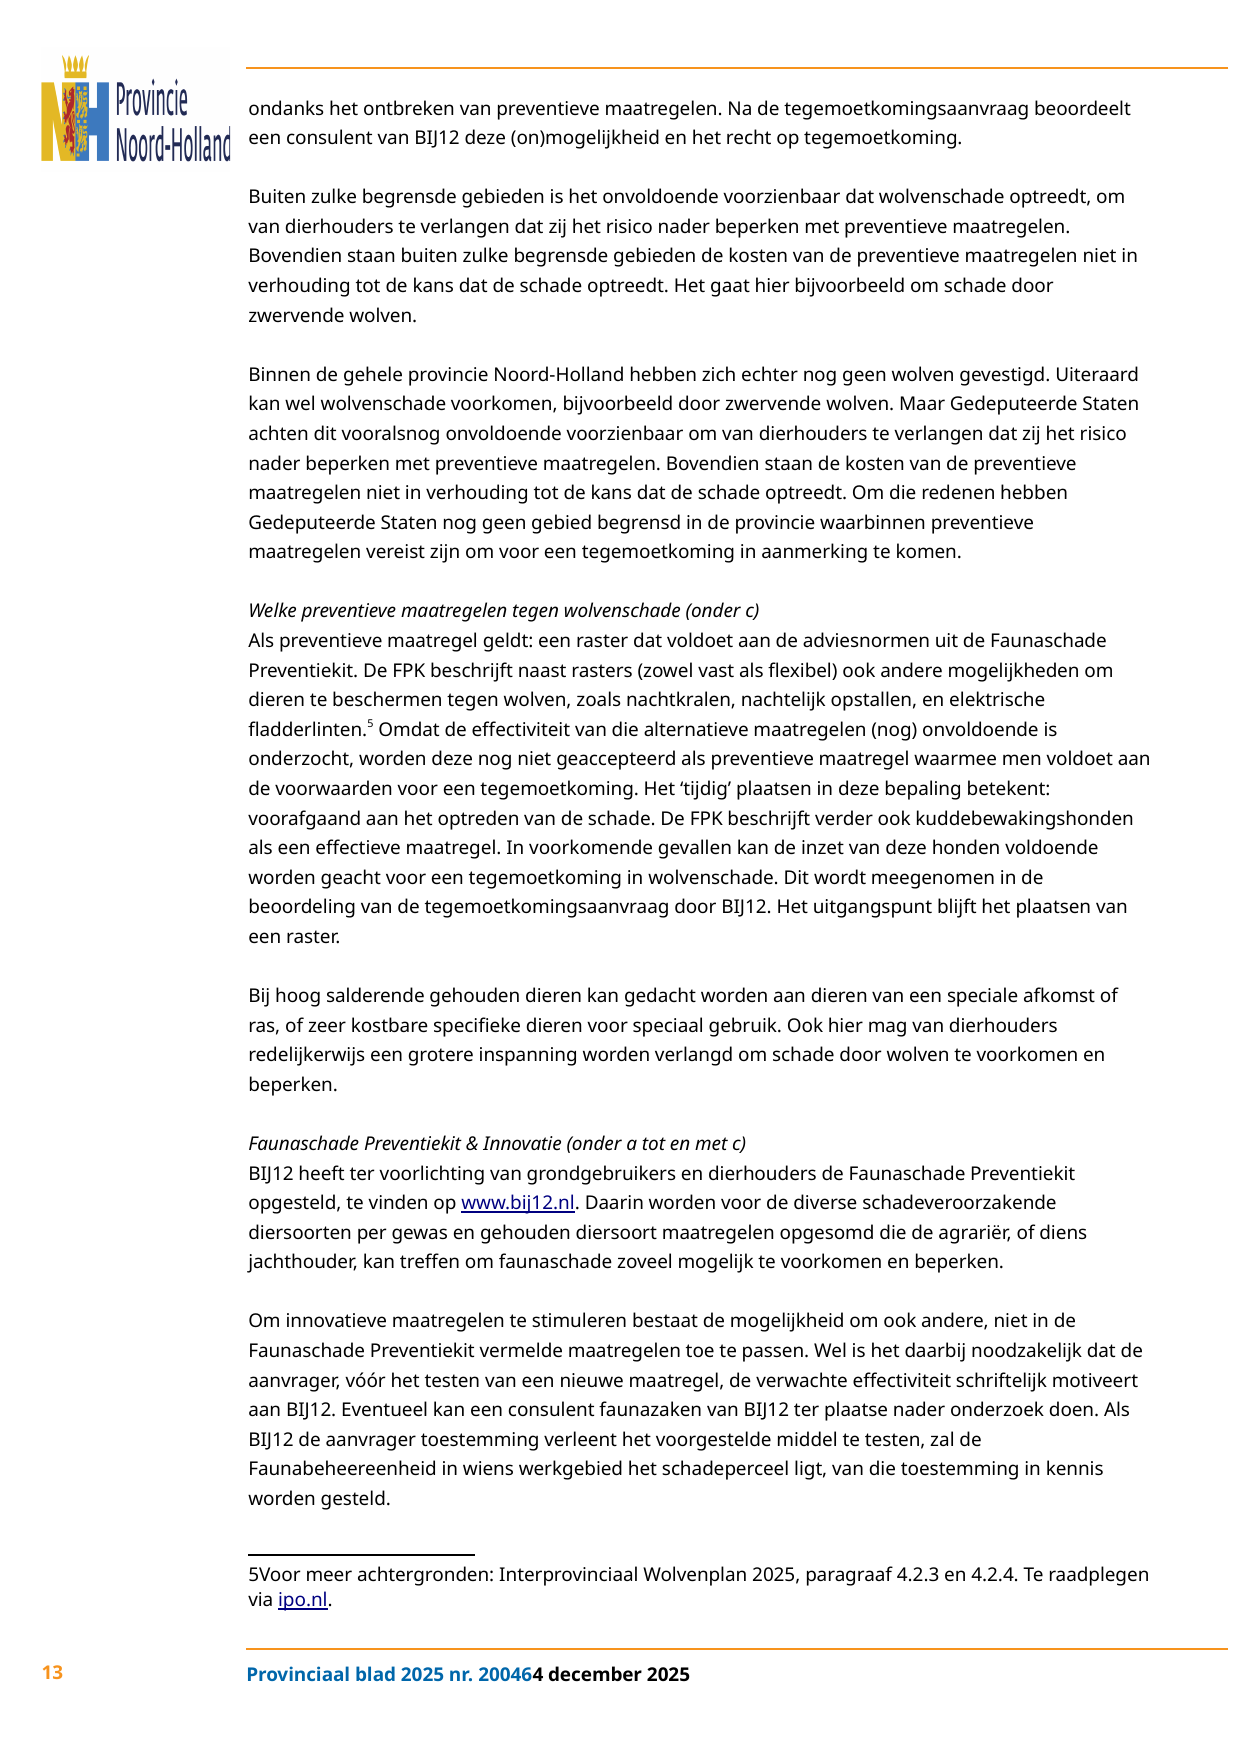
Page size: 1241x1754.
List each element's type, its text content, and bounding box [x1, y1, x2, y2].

text Faunaschade Preventiekit & Innovatie (onder a tot en met c) [248, 1130, 1152, 1156]
picture [41, 47, 231, 172]
text Binnen de gehele provincie Noord-Holland hebben zich echter nog geen wolven gevestigd. Uiteraard kan wel wolvenschade voorkomen, bijvoorbeeld door zwervende wolven. Maar Gedeputeerde Staten achten dit vooralsnog onvoldoende voorzienbaar om van dierhouders te verlangen dat zij het risico nader beperken met preventieve maatregelen. Bovendien staan de kosten van de preventieve maatregelen niet in verhouding tot de kans dat de schade optreedt. Om die redenen hebben Gedeputeerde Staten nog geen gebied begrensd in de provincie waarbinnen preventieve maatregelen vereist zijn om voor een tegemoetkoming in aanmerking te komen. [248, 361, 1152, 564]
text BIJ12 heeft ter voorlichting van grondgebruikers en dierhouders de Faunaschade Preventiekit opgesteld, te vinden op www.bij12.nl. Daarin worden voor de diverse schadeveroorzakende diersoorten per gewas en gehouden diersoort maatregelen opgesomd die de agrariër, of diens jachthouder, kan treffen om faunaschade zoveel mogelijk te voorkomen en beperken. [248, 1160, 1152, 1274]
text ondanks het ontbreken van preventieve maatregelen. Na de tegemoetkomingsaanvraag beoordeelt een consulent van BIJ12 deze (on)mogelijkheid en het recht op tegemoetkoming. [248, 95, 1152, 150]
text Welke preventieve maatregelen tegen wolvenschade (onder c) [248, 598, 1152, 623]
text Als preventieve maatregel geldt: een raster dat voldoet aan de adviesnormen uit de Faunaschade Preventiekit. De FPK beschrijft naast rasters (zowel vast als flexibel) ook andere mogelijkheden om dieren te beschermen tegen wolven, zoals nachtkralen, nachtelijk opstallen, en elektrische fladderlinten. Omdat de effectiviteit van die alternatieve maatregelen (nog) onvoldoende is onderzocht, worden deze nog niet geaccepteerd als preventieve maatregel waarmee men voldoet aan de voorwaarden voor een tegemoetkoming. Het ‘tijdig’ plaatsen in deze bepaling betekent: voorafgaand aan het optreden van de schade. De FPK beschrijft verder ook kuddebewakingshonden als een effectieve maatregel. In voorkomende gevallen kan de inzet van deze honden voldoende worden geacht voor een tegemoetkoming in wolvenschade. Dit wordt meegenomen in de beoordeling van de tegemoetkomingsaanvraag door BIJ12. Het uitgangspunt blijft het plaatsen van een raster. [248, 627, 1152, 949]
text Om innovatieve maatregelen te stimuleren bestaat de mogelijkheid om ook andere, niet in de Faunaschade Preventiekit vermelde maatregelen toe te passen. Wel is het daarbij noodzakelijk dat de aanvrager, vóór het testen van een nieuwe maatregel, de verwachte effectiviteit schriftelijk motiveert aan BIJ12. Eventueel kan een consulent faunazaken van BIJ12 ter plaatse nader onderzoek doen. Als BIJ12 de aanvrager toestemming verleent het voorgestelde middel te testen, zal de Faunabeheereenheid in wiens werkgebied het schadeperceel ligt, van die toestemming in kennis worden gesteld. [248, 1308, 1152, 1511]
text Voor meer achtergronden: Interprovinciaal Wolvenplan 2025, paragraaf 4.2.3 en 4.2.4. Te raadplegen via ipo.nl. [248, 1561, 1152, 1612]
text Bij hoog salderende gehouden dieren kan gedacht worden aan dieren van een speciale afkomst of ras, of zeer kostbare specifieke dieren voor speciaal gebruik. Ook hier mag van dierhouders redelijkerwijs een grotere inspanning worden verlangd om schade door wolven te voorkomen en beperken. [248, 982, 1152, 1097]
text Buiten zulke begrensde gebieden is het onvoldoende voorzienbaar dat wolvenschade optreedt, om van dierhouders te verlangen dat zij het risico nader beperken met preventieve maatregelen. Bovendien staan buiten zulke begrensde gebieden de kosten van de preventieve maatregelen niet in verhouding tot de kans dat de schade optreedt. Het gaat hier bijvoorbeeld om schade door zwervende wolven. [248, 183, 1152, 328]
